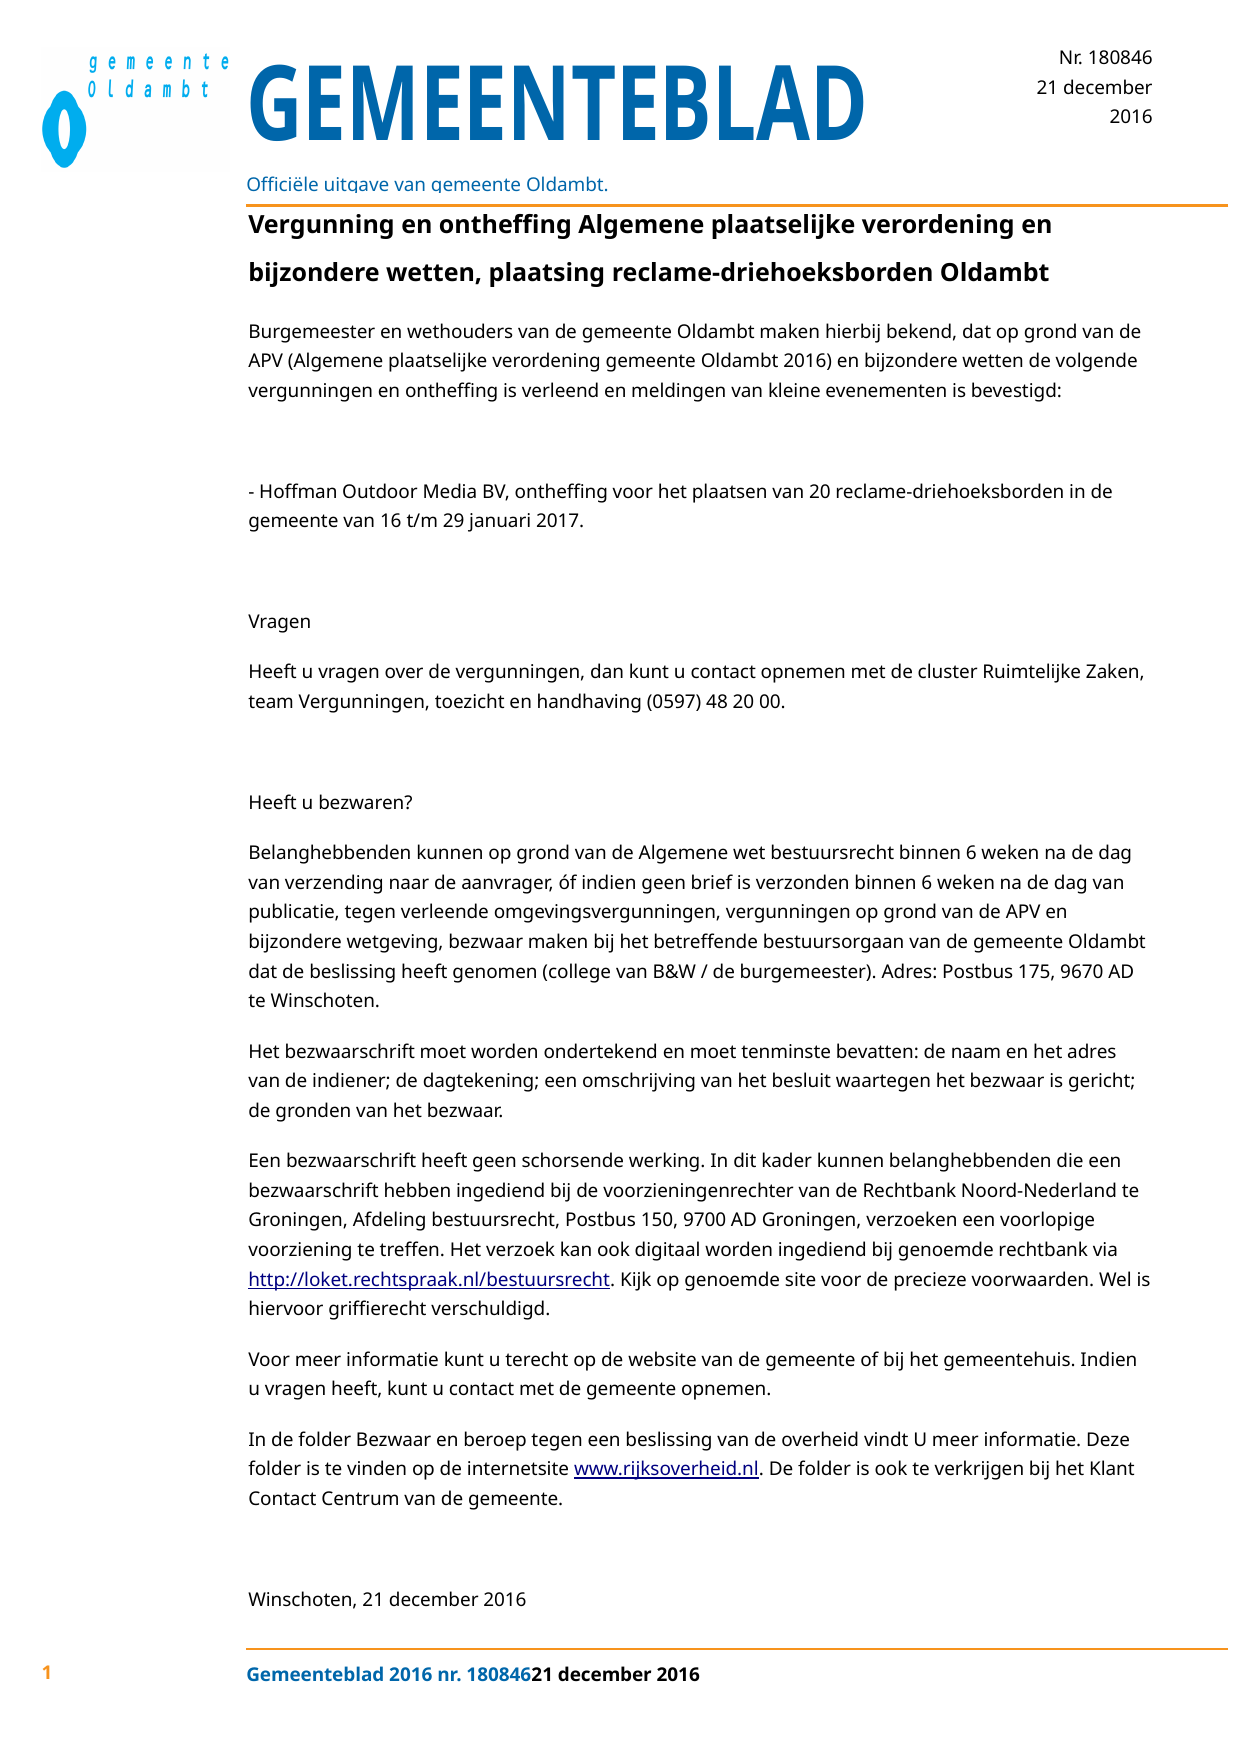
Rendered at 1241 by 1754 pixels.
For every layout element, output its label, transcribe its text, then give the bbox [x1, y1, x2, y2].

text Belanghebbenden kunnen op grond van de Algemene wet bestuursrecht binnen 6 weken na de dag van verzending naar de aanvrager, óf indien geen brief is verzonden binnen 6 weken na de dag van publicatie, tegen verleende omgevingsvergunningen, vergunningen op grond van de APV en bijzondere wetgeving, bezwaar maken bij het betreffende bestuursorgaan van de gemeente Oldambt dat de beslissing heeft genomen (college van B&W / de burgemeester). Adres: Postbus 175, 9670 AD te Winschoten. [248, 839, 1152, 1013]
picture [41, 47, 231, 172]
text Voor meer informatie kunt u terecht op de website van de gemeente of bij het gemeentehuis. Indien u vragen heeft, kunt u contact met de gemeente opnemen. [248, 1346, 1152, 1401]
text Vragen [248, 608, 1152, 634]
text Burgemeester en wethouders van de gemeente Oldambt maken hierbij bekend, dat op grond van de APV (Algemene plaatselijke verordening gemeente Oldambt 2016) en bijzondere wetten de volgende vergunningen en ontheffing is verleend en meldingen van kleine evenementen is bevestigd: [248, 318, 1152, 403]
text Een bezwaarschrift heeft geen schorsende werking. In dit kader kunnen belanghebbenden die een bezwaarschrift hebben ingediend bij de voorzieningenrechter van de Rechtbank Noord-Nederland te Groningen, Afdeling bestuursrecht, Postbus 150, 9700 AD Groningen, verzoeken een voorlopige voorziening te treffen. Het verzoek kan ook digitaal worden ingediend bij genoemde rechtbank via http://loket.rechtspraak.nl/bestuursrecht. Kijk op genoemde site voor de precieze voorwaarden. Wel is hiervoor griffierecht verschuldigd. [248, 1147, 1152, 1321]
text In de folder Bezwaar en beroep tegen een beslissing van de overheid vindt U meer informatie. Deze folder is te vinden op de internetsite www.rijksoverheid.nl. De folder is ook te verkrijgen bij het Klant Contact Centrum van de gemeente. [248, 1426, 1152, 1511]
text Het bezwaarschrift moet worden ondertekend en moet tenminste bevatten: de naam en het adres van de indiener; de dagtekening; een omschrijving van het besluit waartegen het bezwaar is gericht; de gronden van het bezwaar. [248, 1038, 1152, 1123]
text - Hoffman Outdoor Media BV, ontheffing voor het plaatsen van 20 reclame-driehoeksborden in de gemeente van 16 t/m 29 januari 2017. [248, 478, 1152, 533]
text Winschoten, 21 december 2016 [248, 1586, 1152, 1612]
text Vergunning en ontheffing Algemene plaatselijke verordening en bijzondere wetten, plaatsing reclame-driehoeksborden Oldambt [248, 207, 1152, 288]
text Heeft u vragen over de vergunningen, dan kunt u contact opnemen met de cluster Ruimtelijke Zaken, team Vergunningen, toezicht en handhaving (0597) 48 20 00. [248, 659, 1152, 714]
text Heeft u bezwaren? [248, 789, 1152, 815]
